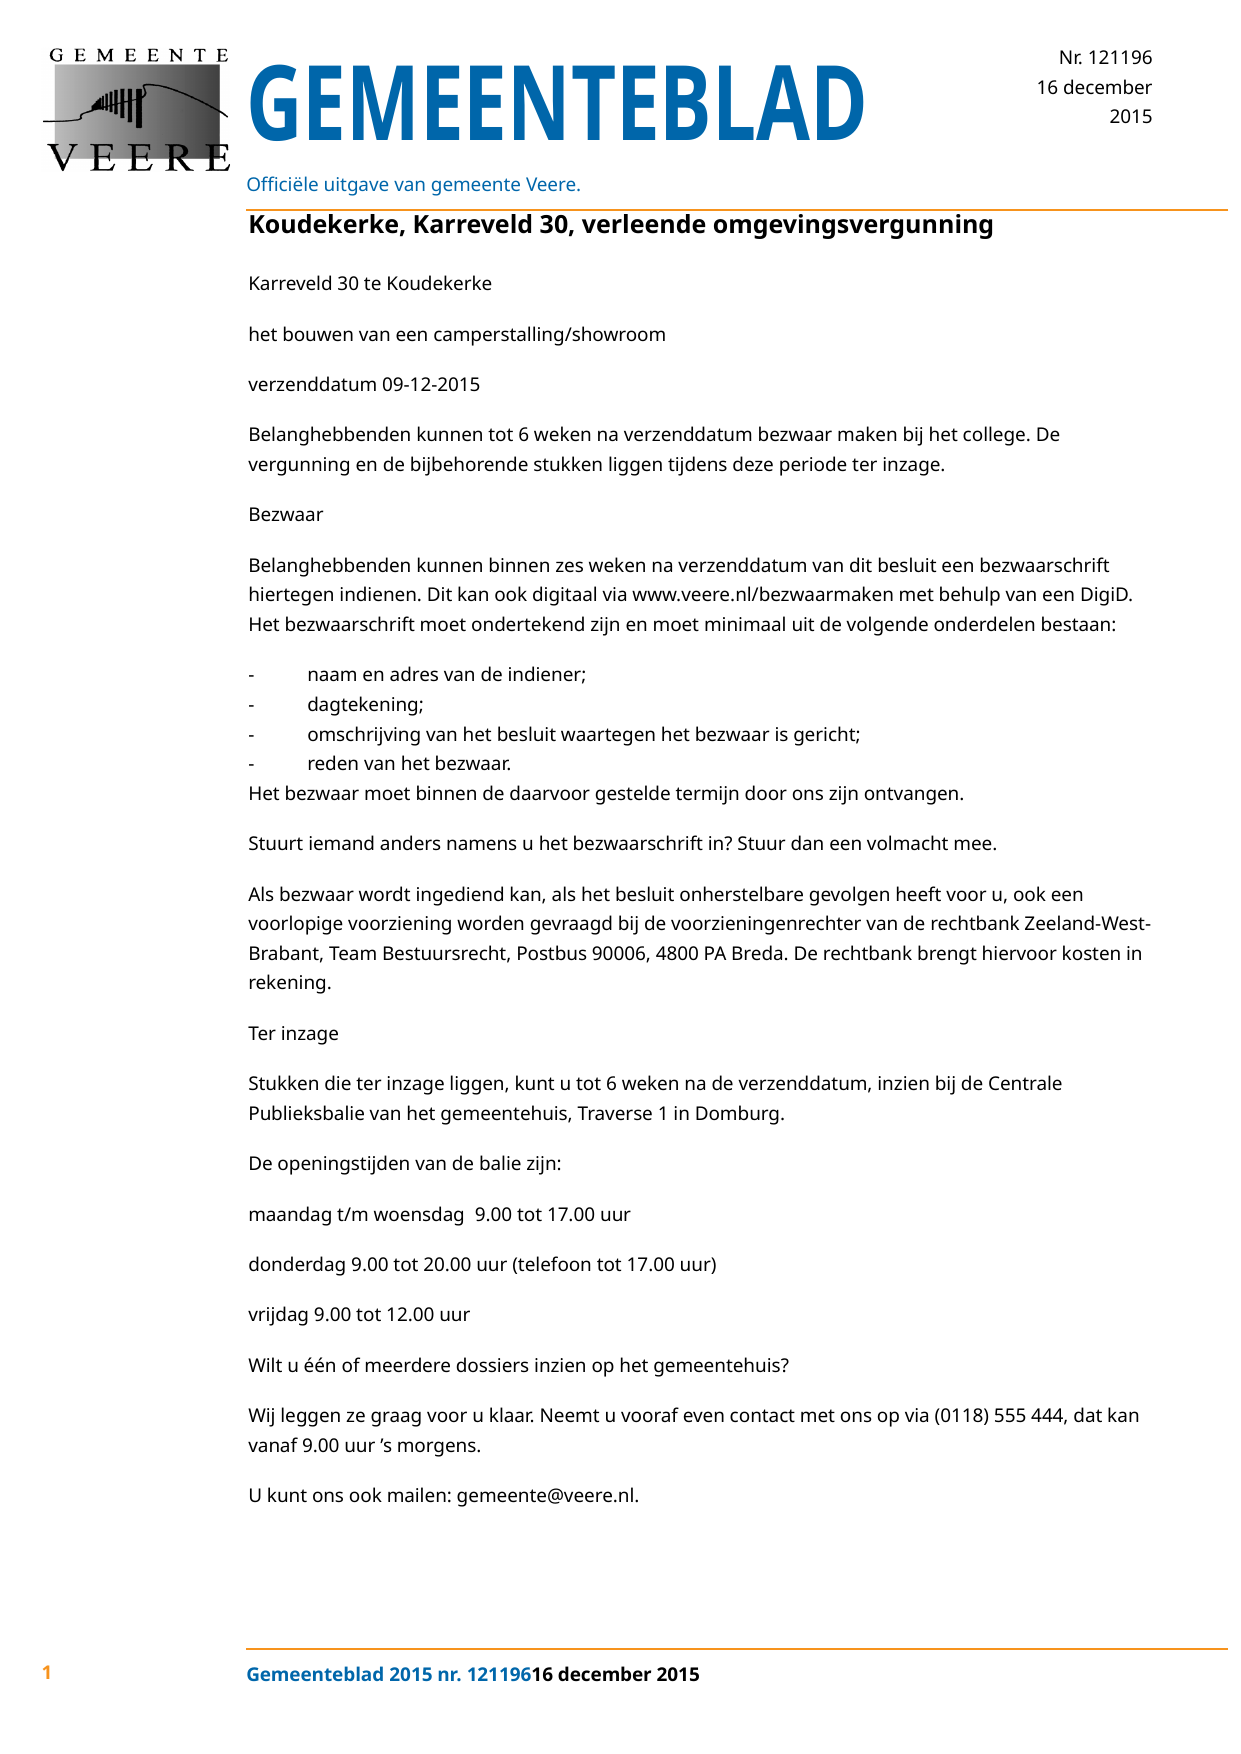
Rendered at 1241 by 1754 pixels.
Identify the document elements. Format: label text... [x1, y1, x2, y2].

text het bouwen van een camperstalling/showroom [248, 321, 1152, 346]
text Stukken die ter inzage liggen, kunt u tot 6 weken na de verzenddatum, inzien bij de Centrale Publieksbalie van het gemeentehuis, Traverse 1 in Domburg. [248, 1070, 1152, 1126]
text Stuurt iemand anders namens u het bezwaarschrift in? Stuur dan een volmacht mee. [248, 830, 1152, 856]
list reden van het bezwaar. [248, 750, 1152, 776]
text maandag t/m woensdag 9.00 tot 17.00 uur [248, 1201, 1152, 1226]
list omschrijving van het besluit waartegen het bezwaar is gericht; [248, 721, 1152, 746]
text Belanghebbenden kunnen tot 6 weken na verzenddatum bezwaar maken bij het college. De vergunning en de bijbehorende stukken liggen tijdens deze periode ter inzage. [248, 422, 1152, 477]
text Bezwaar [248, 502, 1152, 527]
text Koudekerke, Karreveld 30, verleende omgevingsvergunning [248, 211, 1152, 241]
text Ter inzage [248, 1020, 1152, 1046]
text Het bezwaar moet binnen de daarvoor gestelde termijn door ons zijn ontvangen. [248, 780, 1152, 806]
picture [41, 47, 231, 172]
list dagtekening; [248, 691, 1152, 717]
text Belanghebbenden kunnen binnen zes weken na verzenddatum van dit besluit een bezwaarschrift hiertegen indienen. Dit kan ook digitaal via www.veere.nl/bezwaarmaken met behulp van een DigiD. Het bezwaarschrift moet ondertekend zijn en moet minimaal uit de volgende onderdelen bestaan: [248, 552, 1152, 637]
text Karreveld 30 te Koudekerke [248, 270, 1152, 296]
text verzenddatum 09-12-2015 [248, 371, 1152, 397]
text donderdag 9.00 tot 20.00 uur (telefoon tot 17.00 uur) [248, 1251, 1152, 1277]
text vrijdag 9.00 tot 12.00 uur [248, 1302, 1152, 1327]
text Wij leggen ze graag voor u klaar. Neemt u vooraf even contact met ons op via (0118) 555 444, dat kan vanaf 9.00 uur ’s morgens. [248, 1402, 1152, 1458]
text De openingstijden van de balie zijn: [248, 1150, 1152, 1176]
text U kunt ons ook mailen: gemeente@veere.nl. [248, 1482, 1152, 1508]
text Als bezwaar wordt ingediend kan, als het besluit onherstelbare gevolgen heeft voor u, ook een voorlopige voorziening worden gevraagd bij de voorzieningenrechter van de rechtbank Zeeland-West-Brabant, Team Bestuursrecht, Postbus 90006, 4800 PA Breda. De rechtbank brengt hiervoor kosten in rekening. [248, 881, 1152, 995]
list naam en adres van de indiener; [248, 662, 1152, 687]
text Wilt u één of meerdere dossiers inzien op het gemeentehuis? [248, 1352, 1152, 1378]
